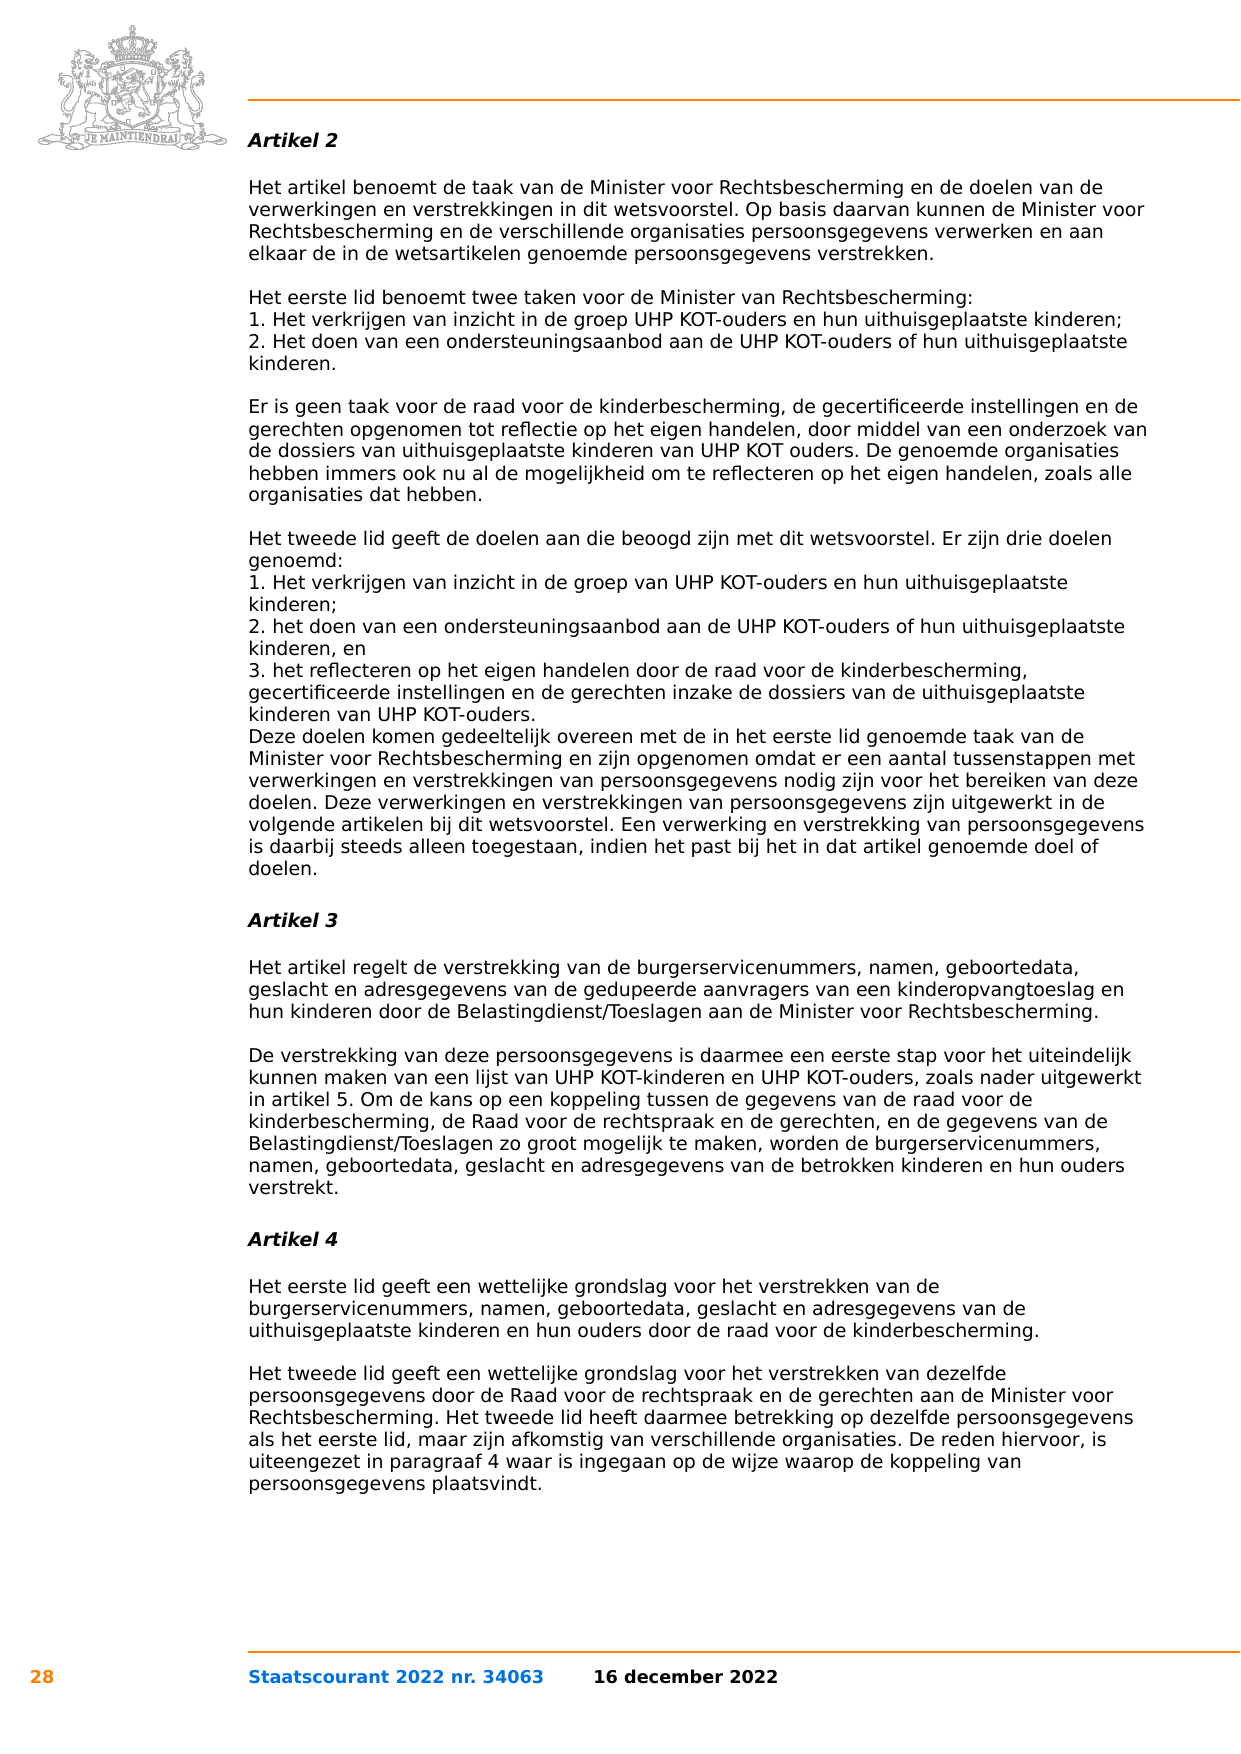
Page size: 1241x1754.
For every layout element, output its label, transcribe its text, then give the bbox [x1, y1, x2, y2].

text Het artikel benoemt de taak van de Minister voor Rechtsbescherming en de doelen van de verwerkingen en verstrekkingen in dit wetsvoorstel. Op basis daarvan kunnen de Minister voor Rechtsbescherming en de verschillende organisaties persoonsgegevens verwerken en aan elkaar de in de wetsartikelen genoemde persoonsgegevens verstrekken. [248, 177, 1163, 265]
text Het tweede lid geeft de doelen aan die beoogd zijn met dit wetsvoorstel. Er zijn drie doelen genoemd: [248, 528, 1163, 572]
text 1. Het verkrijgen van inzicht in de groep van UHP KOT-ouders en hun uithuisgeplaatste kinderen; [248, 572, 1163, 616]
text 3. het reflecteren op het eigen handelen door de raad voor de kinderbescherming, gecertificeerde instellingen en de gerechten inzake de dossiers van de uithuisgeplaatste kinderen van UHP KOT-ouders. [248, 660, 1163, 726]
text 2. Het doen van een ondersteuningsaanbod aan de UHP KOT-ouders of hun uithuisgeplaatste kinderen. [248, 331, 1163, 374]
text De verstrekking van deze persoonsgegevens is daarmee een eerste stap voor het uiteindelijk kunnen maken van een lijst van UHP KOT-kinderen en UHP KOT-ouders, zoals nader uitgewerkt in artikel 5. Om de kans op een koppeling tussen de gegevens van de raad voor de kinderbescherming, de Raad voor de rechtspraak en de gerechten, en de gegevens van de Belastingdienst/Toeslagen zo groot mogelijk te maken, worden de burgerservicenummers, namen, geboortedata, geslacht en adresgegevens van de betrokken kinderen en hun ouders verstrekt. [248, 1045, 1163, 1198]
text 1. Het verkrijgen van inzicht in de groep UHP KOT-ouders en hun uithuisgeplaatste kinderen; [248, 309, 1163, 331]
text Deze doelen komen gedeeltelijk overeen met de in het eerste lid genoemde taak van de Minister voor Rechtsbescherming en zijn opgenomen omdat er een aantal tussenstappen met verwerkingen en verstrekkingen van persoonsgegevens nodig zijn voor het bereiken van deze doelen. Deze verwerkingen en verstrekkingen van persoonsgegevens zijn uitgewerkt in de volgende artikelen bij dit wetsvoorstel. Een verwerking en verstrekking van persoonsgegevens is daarbij steeds alleen toegestaan, indien het past bij het in dat artikel genoemde doel of doelen. [248, 726, 1163, 880]
text Het eerste lid geeft een wettelijke grondslag voor het verstrekken van de burgerservicenummers, namen, geboortedata, geslacht en adresgegevens van de uithuisgeplaatste kinderen en hun ouders door de raad voor de kinderbescherming. [248, 1276, 1163, 1341]
text Het artikel regelt de verstrekking van de burgerservicenummers, namen, geboortedata, geslacht en adresgegevens van de gedupeerde aanvragers van een kinderopvangtoeslag en hun kinderen door de Belastingdienst/Toeslagen aan de Minister voor Rechtsbescherming. [248, 957, 1163, 1023]
text Het eerste lid benoemt twee taken voor de Minister van Rechtsbescherming: [248, 287, 1163, 309]
subtitle Artikel 2 [248, 130, 1163, 152]
subtitle Artikel 3 [248, 910, 1163, 932]
text Er is geen taak voor de raad voor de kinderbescherming, de gecertificeerde instellingen en de gerechten opgenomen tot reflectie op het eigen handelen, door middel van een onderzoek van de dossiers van uithuisgeplaatste kinderen van UHP KOT ouders. De genoemde organisaties hebben immers ook nu al de mogelijkheid om te reflecteren op het eigen handelen, zoals alle organisaties dat hebben. [248, 396, 1163, 506]
text Het tweede lid geeft een wettelijke grondslag voor het verstrekken van dezelfde persoonsgegevens door de Raad voor de rechtspraak en de gerechten aan de Minister voor Rechtsbescherming. Het tweede lid heeft daarmee betrekking op dezelfde persoonsgegevens als het eerste lid, maar zijn afkomstig van verschillende organisaties. De reden hiervoor, is uiteengezet in paragraaf 4 waar is ingegaan op de wijze waarop de koppeling van persoonsgegevens plaatsvindt. [248, 1363, 1163, 1495]
text 2. het doen van een ondersteuningsaanbod aan de UHP KOT-ouders of hun uithuisgeplaatste kinderen, en [248, 616, 1163, 660]
subtitle Artikel 4 [248, 1228, 1163, 1251]
picture [38, 25, 227, 150]
